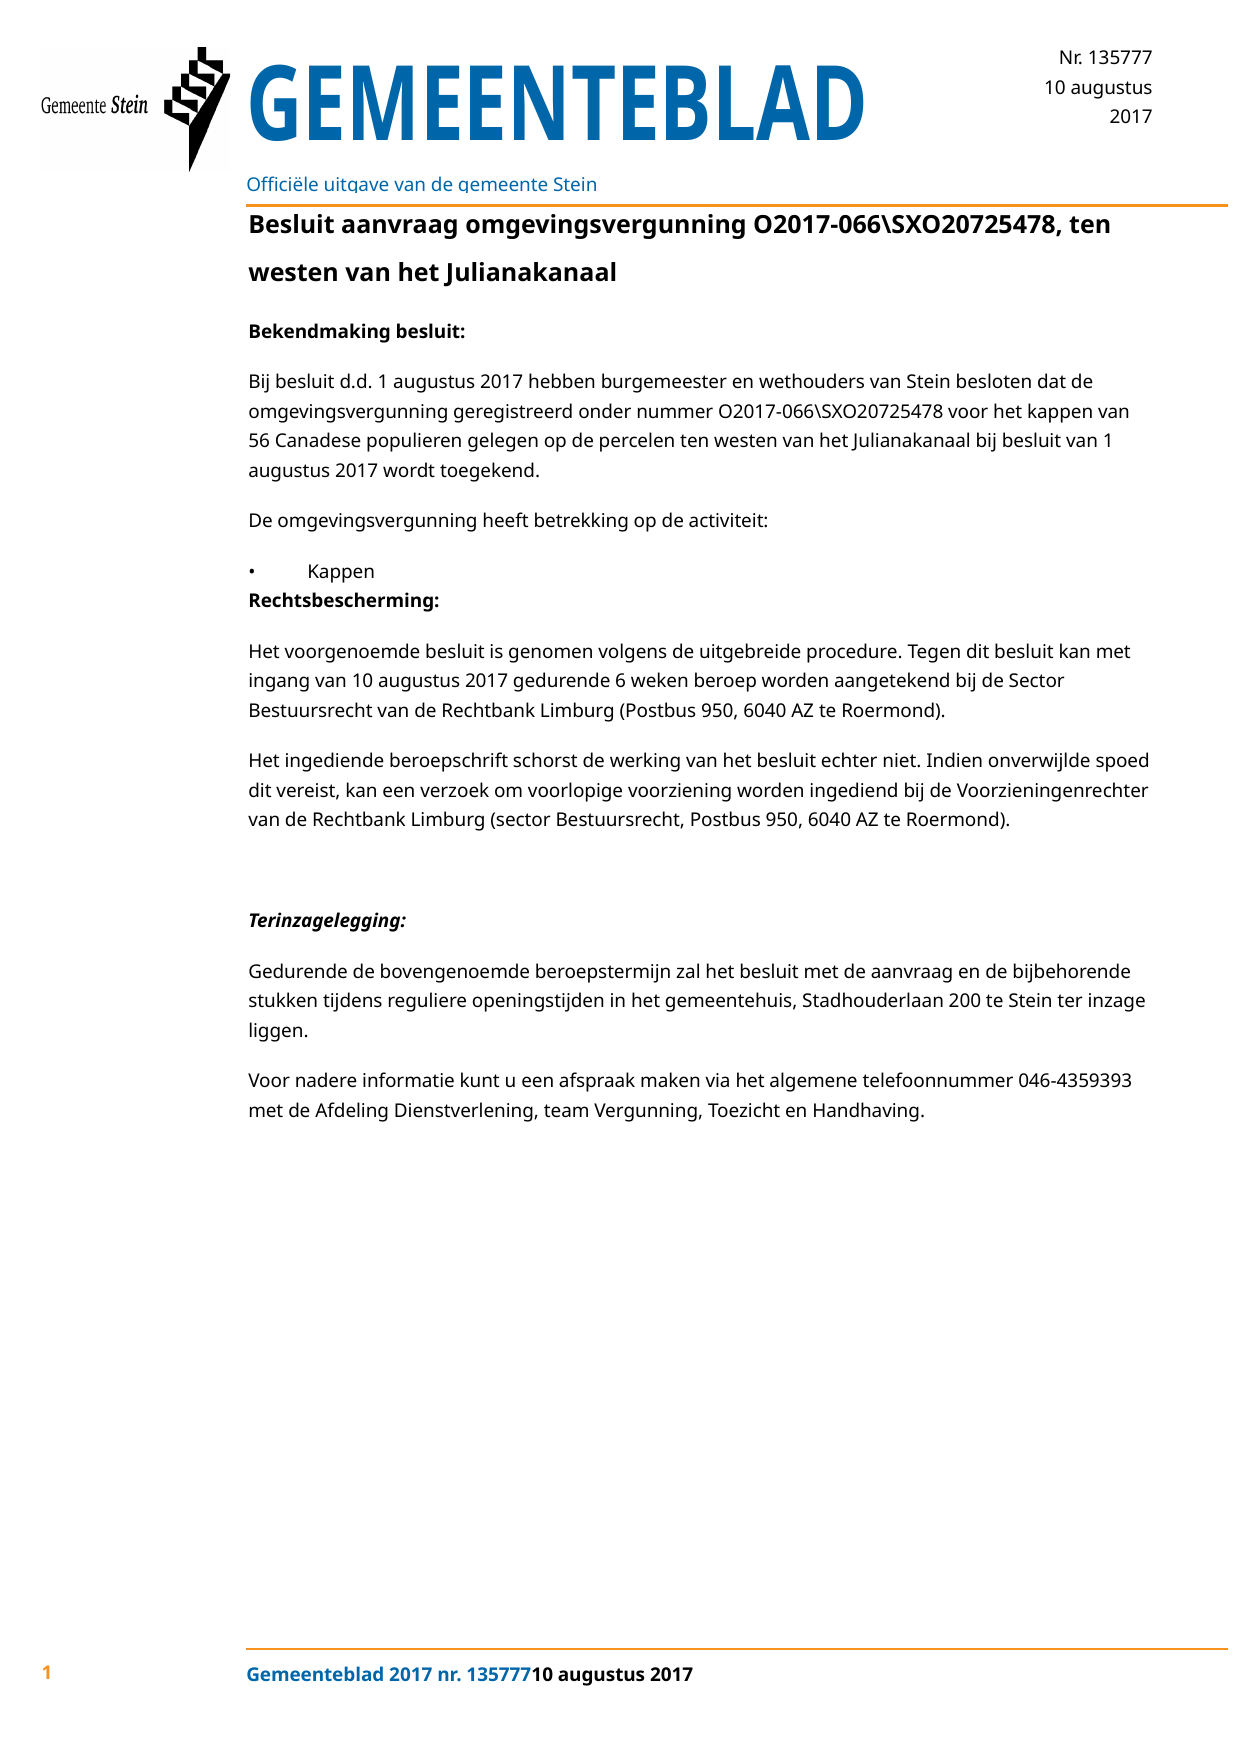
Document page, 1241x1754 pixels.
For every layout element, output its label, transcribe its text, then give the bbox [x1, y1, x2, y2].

text Terinzagelegging: [248, 907, 1152, 933]
text De omgevingsvergunning heeft betrekking op de activiteit: [248, 507, 1152, 533]
text Gedurende de bovengenoemde beroepstermijn zal het besluit met de aanvraag en de bijbehorende stukken tijdens reguliere openingstijden in het gemeentehuis, Stadhouderlaan 200 te Stein ter inzage liggen. [248, 958, 1152, 1043]
text Het ingediende beroepschrift schorst de werking van het besluit echter niet. Indien onverwijlde spoed dit vereist, kan een verzoek om voorlopige voorziening worden ingediend bij de Voorzieningenrechter van de Rechtbank Limburg (sector Bestuursrecht, Postbus 950, 6040 AZ te Roermond). [248, 747, 1152, 832]
text Het voorgenoemde besluit is genomen volgens de uitgebreide procedure. Tegen dit besluit kan met ingang van 10 augustus 2017 gedurende 6 weken beroep worden aangetekend bij de Sector Bestuursrecht van de Rechtbank Limburg (Postbus 950, 6040 AZ te Roermond). [248, 638, 1152, 723]
picture [41, 47, 231, 172]
text Bij besluit d.d. 1 augustus 2017 hebben burgemeester en wethouders van Stein besloten dat de omgevingsvergunning geregistreerd onder nummer O2017-066\SXO20725478 voor het kappen van 56 Canadese populieren gelegen op de percelen ten westen van het Julianakanaal bij besluit van 1 augustus 2017 wordt toegekend. [248, 368, 1152, 483]
text Bekendmaking besluit: [248, 318, 1152, 344]
text Besluit aanvraag omgevingsvergunning O2017-066\SXO20725478, ten westen van het Julianakanaal [248, 207, 1152, 288]
text Voor nadere informatie kunt u een afspraak maken via het algemene telefoonnummer 046-4359393 met de Afdeling Dienstverlening, team Vergunning, Toezicht en Handhaving. [248, 1067, 1152, 1123]
list Kappen [248, 558, 1152, 584]
text Rechtsbescherming: [248, 587, 1152, 613]
